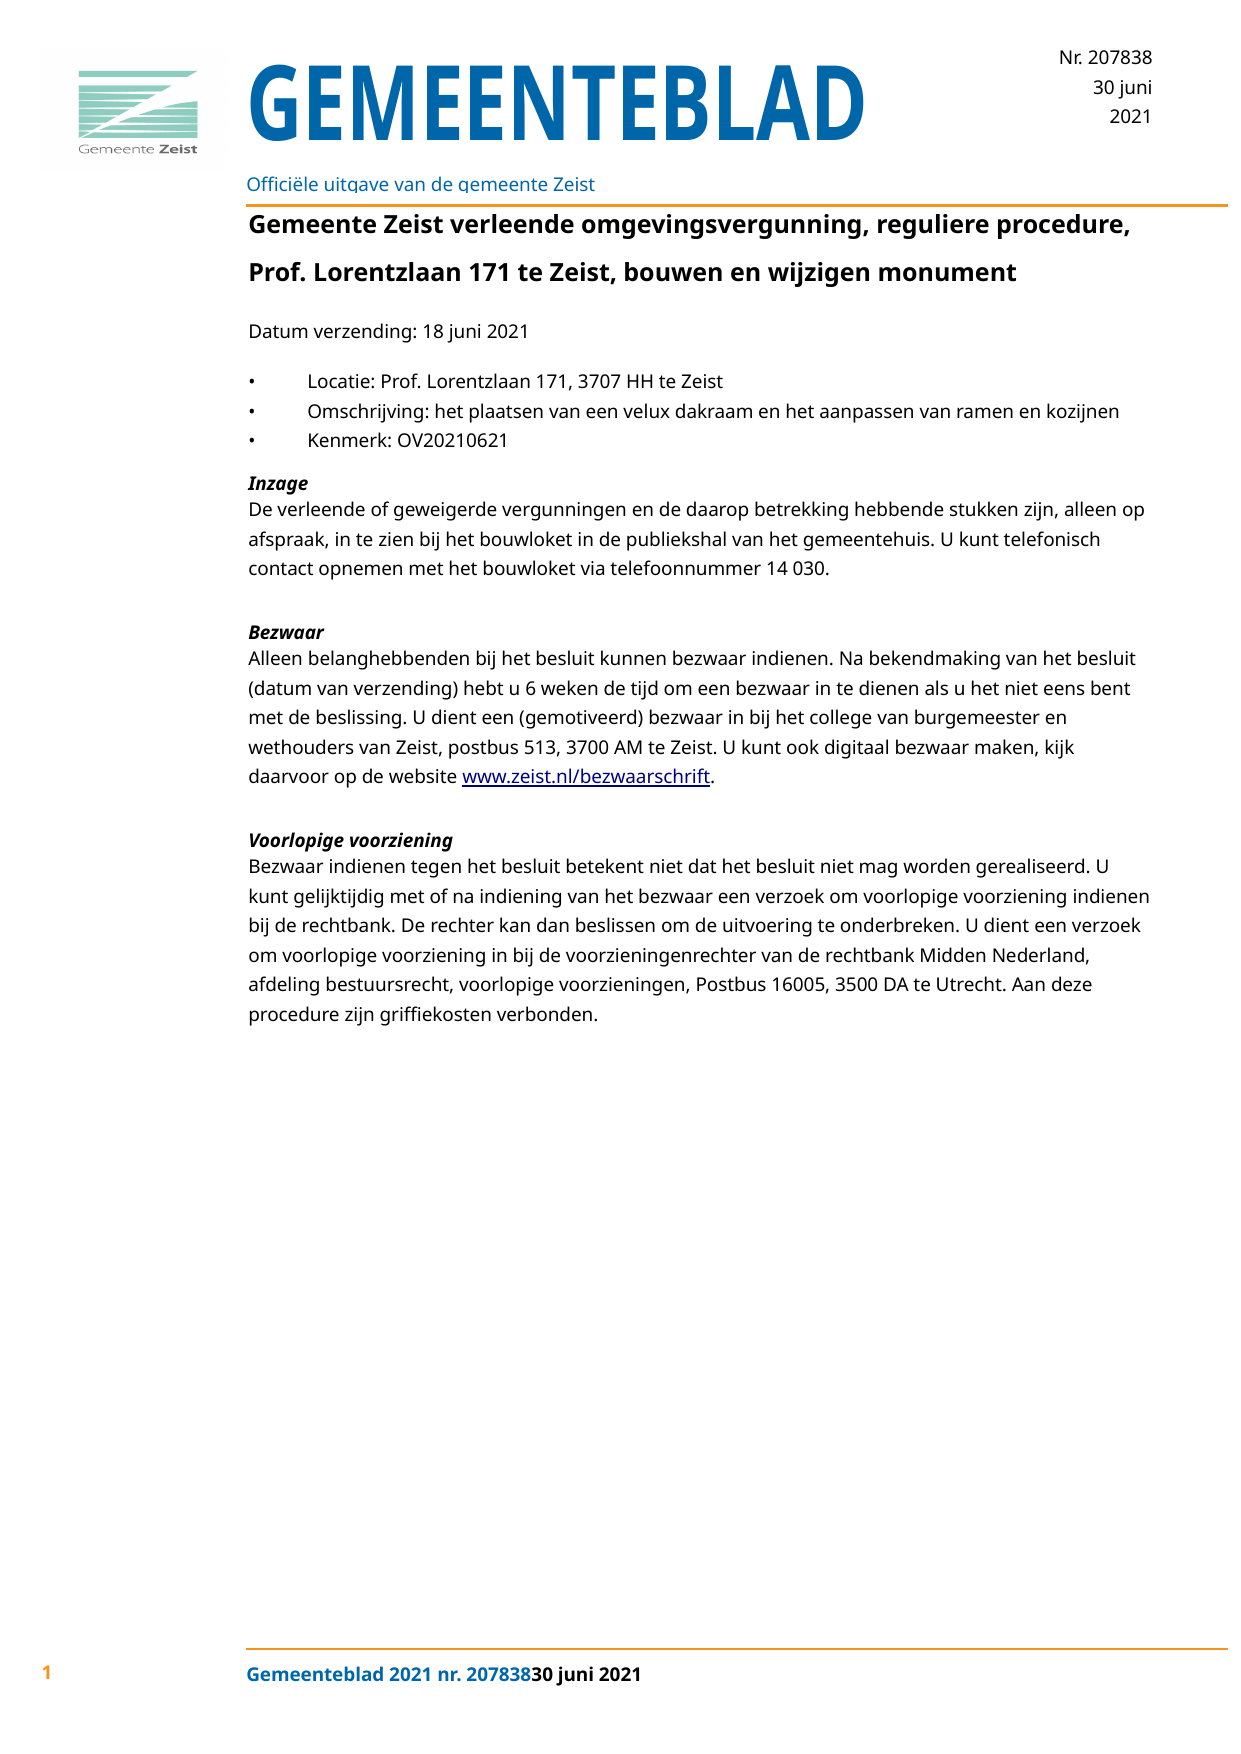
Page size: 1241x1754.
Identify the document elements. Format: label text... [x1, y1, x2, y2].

list Kenmerk: OV20210621 [248, 427, 1152, 453]
text Inzage [248, 471, 1152, 496]
text Alleen belanghebbenden bij het besluit kunnen bezwaar indienen. Na bekendmaking van het besluit (datum van verzending) hebt u 6 weken de tijd om een bezwaar in te dienen als u het niet eens bent met de beslissing. U dient een (gemotiveerd) bezwaar in bij het college van burgemeester en wethouders van Zeist, postbus 513, 3700 AM te Zeist. U kunt ook digitaal bezwaar maken, kijk daarvoor op de website www.zeist.nl/bezwaarschrift. [248, 645, 1152, 789]
text Datum verzending: 18 juni 2021 [248, 318, 1152, 344]
text De verleende of geweigerde vergunningen en de daarop betrekking hebbende stukken zijn, alleen op afspraak, in te zien bij het bouwloket in de publiekshal van het gemeentehuis. U kunt telefonisch contact opnemen met het bouwloket via telefoonnummer 14 030. [248, 496, 1152, 581]
picture [41, 47, 231, 172]
text Bezwaar [248, 619, 1152, 645]
text Bezwaar indienen tegen het besluit betekent niet dat het besluit niet mag worden gerealiseerd. U kunt gelijktijdig met of na indiening van het bezwaar een verzoek om voorlopige voorziening indienen bij de rechtbank. De rechter kan dan beslissen om de uitvoering te onderbreken. U dient een verzoek om voorlopige voorziening in bij de voorzieningenrechter van de rechtbank Midden Nederland, afdeling bestuursrecht, voorlopige voorzieningen, Postbus 16005, 3500 DA te Utrecht. Aan deze procedure zijn griffiekosten verbonden. [248, 853, 1152, 1027]
list Locatie: Prof. Lorentzlaan 171, 3707 HH te Zeist [248, 368, 1152, 394]
text Voorlopige voorziening [248, 827, 1152, 853]
text Gemeente Zeist verleende omgevingsvergunning, reguliere procedure, Prof. Lorentzlaan 171 te Zeist, bouwen en wijzigen monument [248, 207, 1152, 288]
list Omschrijving: het plaatsen van een velux dakraam en het aanpassen van ramen en kozijnen [248, 398, 1152, 424]
